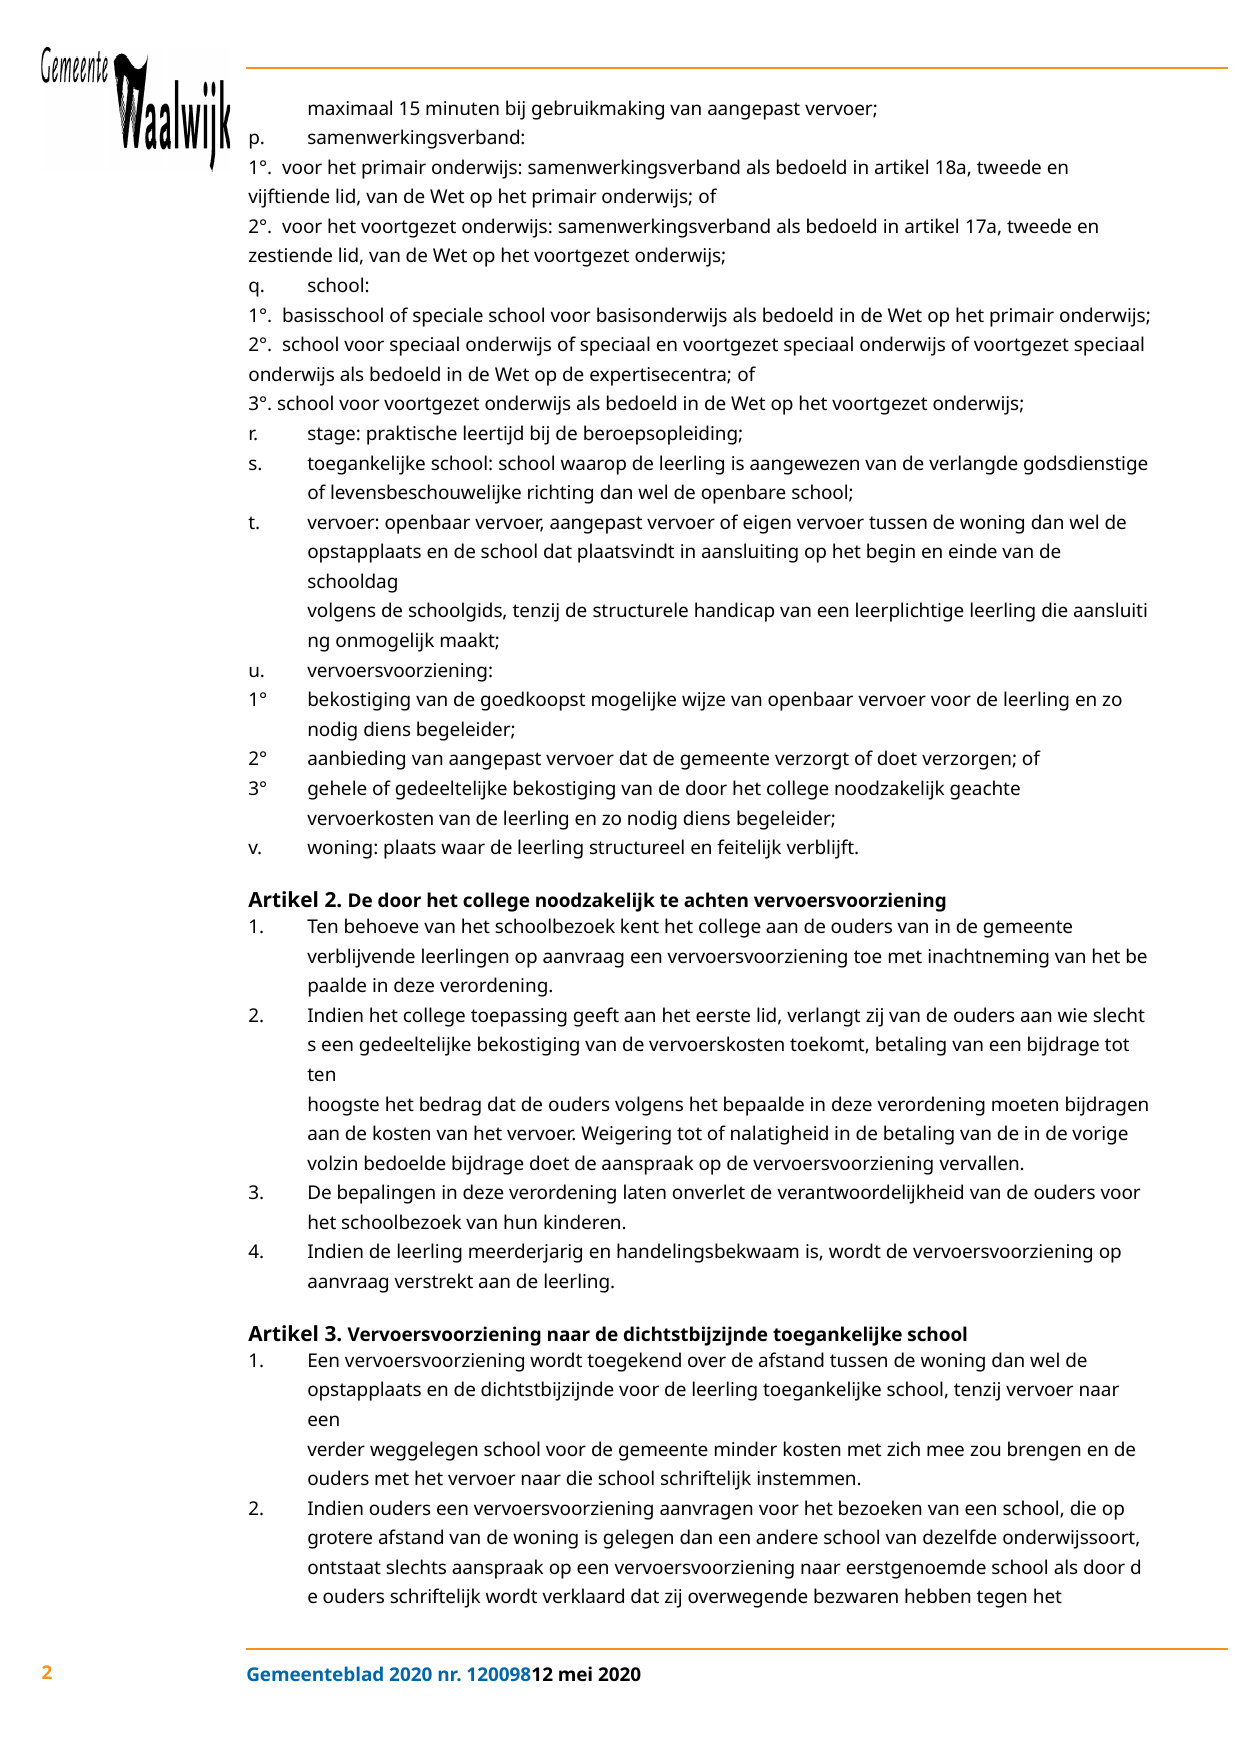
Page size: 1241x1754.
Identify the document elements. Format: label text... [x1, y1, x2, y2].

list vervoersvoorziening: [248, 657, 1152, 683]
list maximaal 15 minuten bij gebruikmaking van aangepast vervoer; [248, 95, 1152, 121]
list aanbieding van aangepast vervoer dat de gemeente verzorgt of doet verzorgen; of [248, 746, 1152, 771]
list Indien de leerling meerderjarig en handelingsbekwaam is, wordt de vervoersvoorziening op aanvraag verstrekt aan de leerling. [248, 1239, 1152, 1294]
list bekostiging van de goedkoopst mogelijke wijze van openbaar vervoer voor de leerling en zo nodig diens begeleider; [248, 686, 1152, 742]
list Ten behoeve van het schoolbezoek kent het college aan de ouders van in de gemeente verblijvende leerlingen op aanvraag een vervoersvoorziening toe met inachtneming van het bepaalde in deze verordening. [248, 913, 1152, 998]
list stage: praktische leertijd bij de beroepsopleiding; [248, 420, 1152, 446]
text 2°. voor het voortgezet onderwijs: samenwerkingsverband als bedoeld in artikel 17a, tweede en zestiende lid, van de Wet op het voortgezet onderwijs; [248, 213, 1152, 268]
list woning: plaats waar de leerling structureel en feitelijk verblijft. [248, 834, 1152, 860]
text 2°. school voor speciaal onderwijs of speciaal en voortgezet speciaal onderwijs of voortgezet speciaal onderwijs als bedoeld in de Wet op de expertisecentra; of [248, 331, 1152, 387]
text 3°. school voor voortgezet onderwijs als bedoeld in de Wet op het voortgezet onderwijs; [248, 391, 1152, 416]
list Indien het college toepassing geeft aan het eerste lid, verlangt zij van de ouders aan wie slechts een gedeeltelijke bekostiging van de vervoerskosten toekomt, betaling van een bijdrage tot ten hoogste het bedrag dat de ouders volgens het bepaalde in deze verordening moeten bijdragen aan de kosten van het vervoer. Weigering tot of nalatigheid in de betaling van de in de vorige volzin bedoelde bijdrage doet de aanspraak op de vervoersvoorziening vervallen. [248, 1002, 1152, 1176]
list Indien ouders een vervoersvoorziening aanvragen voor het bezoeken van een school, die op grotere afstand van de woning is gelegen dan een andere school van dezelfde onderwijssoort, ontstaat slechts aanspraak op een vervoersvoorziening naar eerstgenoemde school als door de ouders schriftelijk wordt verklaard dat zij overwegende bezwaren hebben tegen het [248, 1495, 1152, 1609]
text Artikel 2. De door het college noodzakelijk te achten vervoersvoorziening [248, 885, 1152, 913]
list Een vervoersvoorziening wordt toegekend over de afstand tussen de woning dan wel de opstapplaats en de dichtstbijzijnde voor de leerling toegankelijke school, tenzij vervoer naar een verder weggelegen school voor de gemeente minder kosten met zich mee zou brengen en de ouders met het vervoer naar die school schriftelijk instemmen. [248, 1347, 1152, 1491]
text 1°. basisschool of speciale school voor basisonderwijs als bedoeld in de Wet op het primair onderwijs; [248, 302, 1152, 328]
list samenwerkingsverband: [248, 124, 1152, 150]
text Artikel 3. Vervoersvoorziening naar de dichtstbijzijnde toegankelijke school [248, 1319, 1152, 1347]
picture [41, 47, 231, 172]
text 1°. voor het primair onderwijs: samenwerkingsverband als bedoeld in artikel 18a, tweede en vijftiende lid, van de Wet op het primair onderwijs; of [248, 154, 1152, 209]
list toegankelijke school: school waarop de leerling is aangewezen van de verlangde godsdienstige of levensbeschouwelijke richting dan wel de openbare school; [248, 450, 1152, 505]
list gehele of gedeeltelijke bekostiging van de door het college noodzakelijk geachte vervoerkosten van de leerling en zo nodig diens begeleider; [248, 775, 1152, 831]
list school: [248, 272, 1152, 298]
list vervoer: openbaar vervoer, aangepast vervoer of eigen vervoer tussen de woning dan wel de opstapplaats en de school dat plaatsvindt in aansluiting op het begin en einde van de schooldag volgens de schoolgids, tenzij de structurele handicap van een leerplichtige leerling die aansluiting onmogelijk maakt; [248, 509, 1152, 653]
list De bepalingen in deze verordening laten onverlet de verantwoordelijkheid van de ouders voor het schoolbezoek van hun kinderen. [248, 1179, 1152, 1235]
